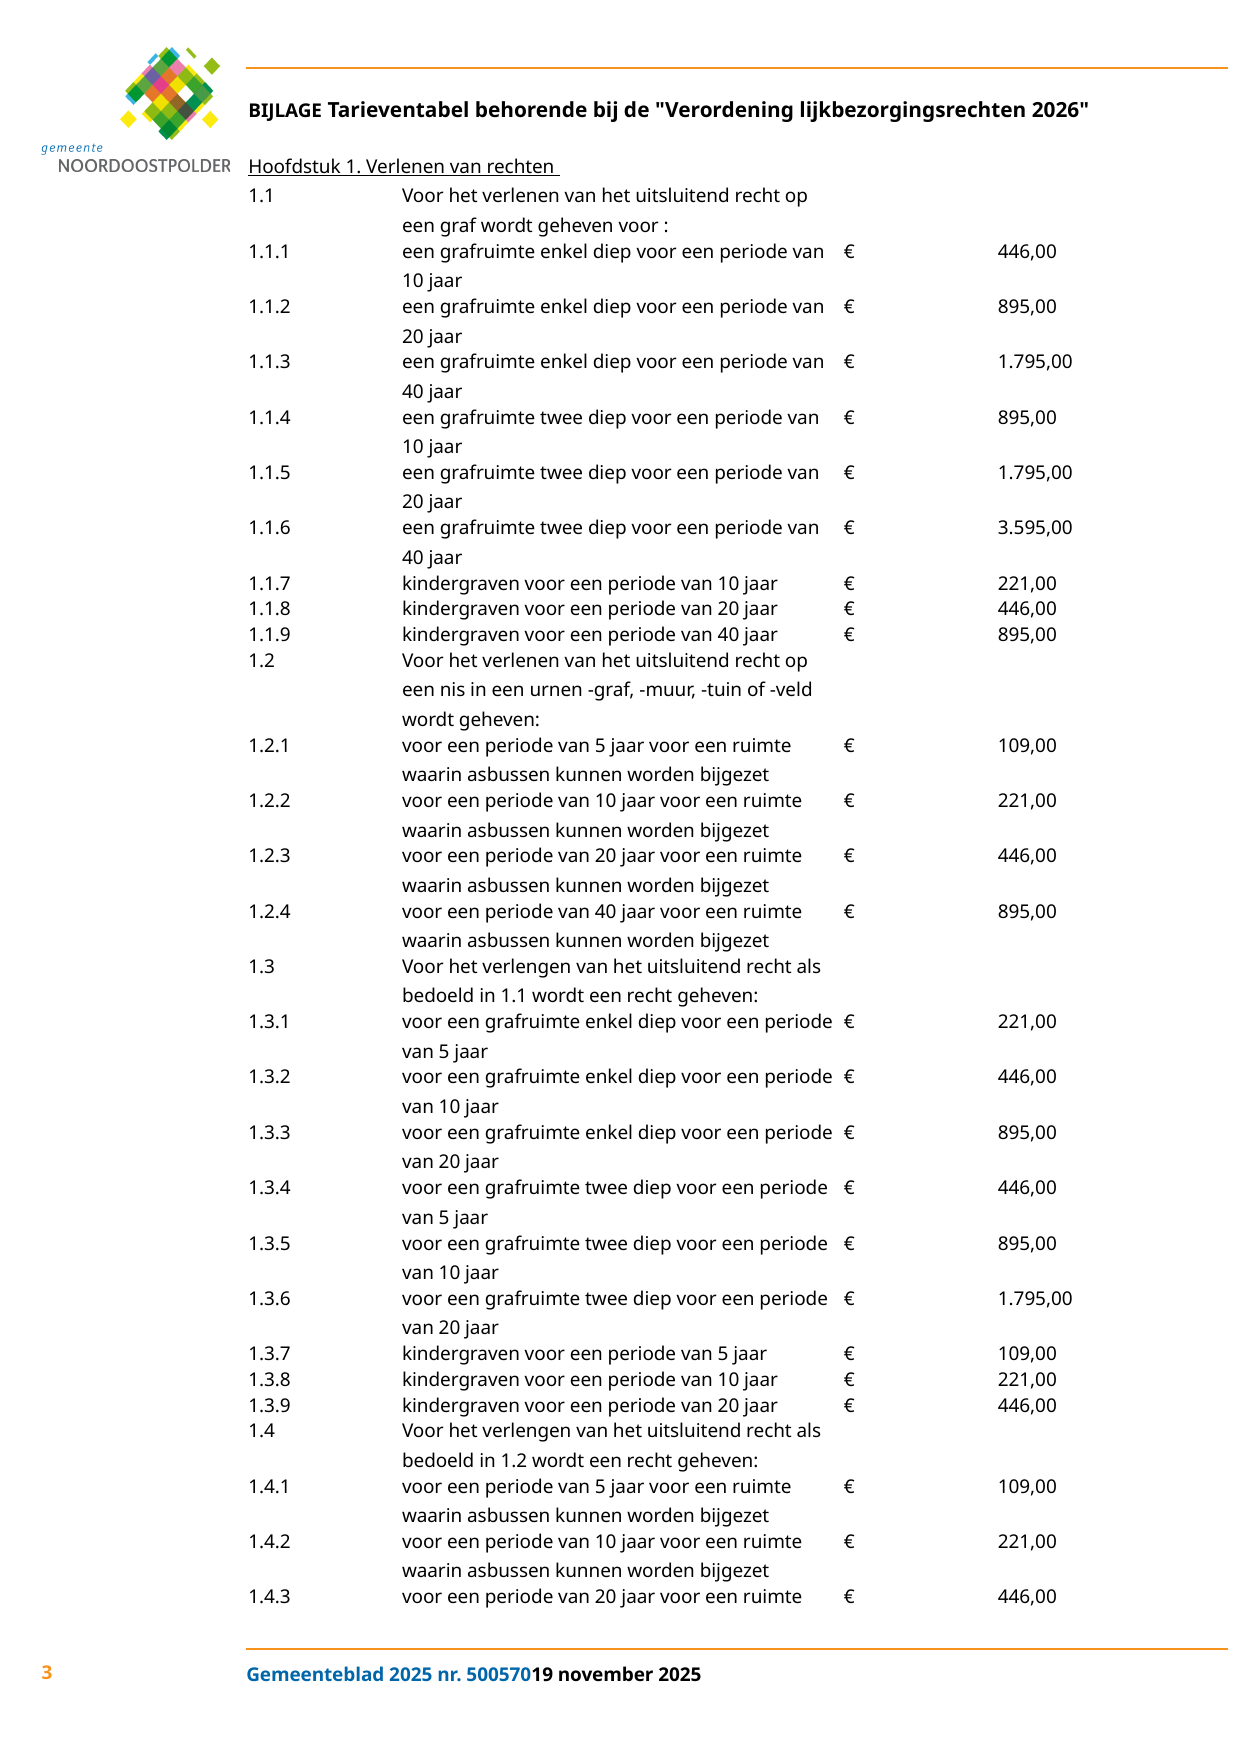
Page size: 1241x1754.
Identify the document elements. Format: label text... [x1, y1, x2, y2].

table_cell voor een grafruimte enkel diep voor een periode van 20 jaar [402, 1119, 844, 1174]
table_cell € [844, 621, 998, 647]
table_cell 446,00 [998, 843, 1152, 898]
table_header Voor het verlenen van het uitsluitend recht op een graf wordt geheven voor : [402, 183, 844, 238]
table_cell Voor het verlenen van het uitsluitend recht op een nis in een urnen -graf, -muur, -tuin of -veld wordt geheven: [402, 647, 844, 732]
table_cell 221,00 [998, 1528, 1152, 1583]
table_cell 1.1.3 [248, 349, 402, 404]
table_cell € [844, 404, 998, 459]
table_cell 446,00 [998, 596, 1152, 621]
table_cell € [844, 349, 998, 404]
table_header [998, 183, 1152, 238]
table_cell € [844, 1366, 998, 1392]
table_header 1.1 [248, 183, 402, 238]
table_cell 221,00 [998, 1009, 1152, 1064]
table_cell een grafruimte twee diep voor een periode van 20 jaar [402, 459, 844, 514]
table_cell € [844, 1528, 998, 1583]
table_cell kindergraven voor een periode van 40 jaar [402, 621, 844, 647]
table_cell kindergraven voor een periode van 5 jaar [402, 1340, 844, 1366]
table_cell 221,00 [998, 1366, 1152, 1392]
table_cell kindergraven voor een periode van 20 jaar [402, 1392, 844, 1417]
table_cell 221,00 [998, 787, 1152, 842]
table_cell een grafruimte enkel diep voor een periode van 20 jaar [402, 293, 844, 348]
table_cell 1.795,00 [998, 459, 1152, 514]
table_cell € [844, 843, 998, 898]
table_cell een grafruimte twee diep voor een periode van 10 jaar [402, 404, 844, 459]
table_cell voor een grafruimte enkel diep voor een periode van 10 jaar [402, 1064, 844, 1119]
table_cell € [844, 1009, 998, 1064]
table_cell € [844, 1473, 998, 1528]
table_cell 1.2.2 [248, 787, 402, 842]
table_cell € [844, 1230, 998, 1285]
table_cell 1.3.7 [248, 1340, 402, 1366]
text BIJLAGE Tarieventabel behorende bij de "Verordening lijkbezorgingsrechten 2026" [248, 95, 1152, 123]
table_cell Voor het verlengen van het uitsluitend recht als bedoeld in 1.2 wordt een recht geheven: [402, 1418, 844, 1473]
table_cell 109,00 [998, 1473, 1152, 1528]
table_cell € [844, 459, 998, 514]
table_cell een grafruimte enkel diep voor een periode van 40 jaar [402, 349, 844, 404]
table_cell € [844, 787, 998, 842]
table_cell 895,00 [998, 1119, 1152, 1174]
table_cell 446,00 [998, 1064, 1152, 1119]
table_cell voor een grafruimte enkel diep voor een periode van 5 jaar [402, 1009, 844, 1064]
text Hoofdstuk 1. Verlenen van rechten [248, 153, 1152, 179]
table_cell voor een periode van 10 jaar voor een ruimte waarin asbussen kunnen worden bijgezet [402, 787, 844, 842]
table_cell voor een grafruimte twee diep voor een periode van 20 jaar [402, 1285, 844, 1340]
table_cell 1.3.8 [248, 1366, 402, 1392]
table_cell 1.795,00 [998, 1285, 1152, 1340]
table_cell 1.3.3 [248, 1119, 402, 1174]
table_cell € [844, 1285, 998, 1340]
table_cell [998, 1418, 1152, 1473]
table_cell 446,00 [998, 1392, 1152, 1417]
table_cell € [844, 1340, 998, 1366]
table_cell [998, 647, 1152, 732]
table_cell 1.1.6 [248, 515, 402, 570]
table_cell 3.595,00 [998, 515, 1152, 570]
table_cell 1.3.6 [248, 1285, 402, 1340]
table_cell voor een periode van 5 jaar voor een ruimte waarin asbussen kunnen worden bijgezet [402, 1473, 844, 1528]
table_cell 1.1.8 [248, 596, 402, 621]
table_cell € [844, 515, 998, 570]
table_cell kindergraven voor een periode van 20 jaar [402, 596, 844, 621]
table_cell 895,00 [998, 898, 1152, 953]
table_cell € [844, 1174, 998, 1230]
table_cell 895,00 [998, 1230, 1152, 1285]
table_cell 446,00 [998, 238, 1152, 293]
table_cell [998, 953, 1152, 1008]
table_cell € [844, 1392, 998, 1417]
table_cell 1.4.2 [248, 1528, 402, 1583]
table_cell voor een periode van 40 jaar voor een ruimte waarin asbussen kunnen worden bijgezet [402, 898, 844, 953]
table_cell 895,00 [998, 621, 1152, 647]
table_cell voor een periode van 10 jaar voor een ruimte waarin asbussen kunnen worden bijgezet [402, 1528, 844, 1583]
table_cell 895,00 [998, 293, 1152, 348]
table_cell € [844, 1584, 998, 1609]
table_cell 1.2.4 [248, 898, 402, 953]
table_cell [844, 1418, 998, 1473]
table_cell 1.1.2 [248, 293, 402, 348]
table_cell 1.1.1 [248, 238, 402, 293]
table_cell € [844, 732, 998, 787]
table_cell voor een periode van 5 jaar voor een ruimte waarin asbussen kunnen worden bijgezet [402, 732, 844, 787]
table_cell voor een grafruimte twee diep voor een periode van 5 jaar [402, 1174, 844, 1230]
table_cell 1.3.1 [248, 1009, 402, 1064]
table_cell 221,00 [998, 570, 1152, 596]
table_cell 109,00 [998, 732, 1152, 787]
table_cell een grafruimte enkel diep voor een periode van 10 jaar [402, 238, 844, 293]
table_cell 1.1.4 [248, 404, 402, 459]
table_cell € [844, 596, 998, 621]
table_cell 446,00 [998, 1174, 1152, 1230]
table_cell 109,00 [998, 1340, 1152, 1366]
table_cell 1.4.1 [248, 1473, 402, 1528]
table_cell 446,00 [998, 1584, 1152, 1609]
table_cell 1.1.7 [248, 570, 402, 596]
table_cell kindergraven voor een periode van 10 jaar [402, 570, 844, 596]
table_cell 1.1.9 [248, 621, 402, 647]
picture [41, 47, 231, 172]
table_cell 1.3.4 [248, 1174, 402, 1230]
table_cell een grafruimte twee diep voor een periode van 40 jaar [402, 515, 844, 570]
table_cell kindergraven voor een periode van 10 jaar [402, 1366, 844, 1392]
table_cell 1.3 [248, 953, 402, 1008]
table_cell 1.1.5 [248, 459, 402, 514]
table_cell € [844, 1119, 998, 1174]
table_header [844, 183, 998, 238]
table_cell 1.2.1 [248, 732, 402, 787]
table_cell voor een grafruimte twee diep voor een periode van 10 jaar [402, 1230, 844, 1285]
table_cell [844, 953, 998, 1008]
table_cell 1.4 [248, 1418, 402, 1473]
table_cell 1.2 [248, 647, 402, 732]
table_cell 1.3.5 [248, 1230, 402, 1285]
table_cell 1.4.3 [248, 1584, 402, 1609]
table_cell € [844, 1064, 998, 1119]
table_cell voor een periode van 20 jaar voor een ruimte waarin asbussen kunnen worden bijgezet [402, 843, 844, 898]
table_cell € [844, 238, 998, 293]
table_cell Voor het verlengen van het uitsluitend recht als bedoeld in 1.1 wordt een recht geheven: [402, 953, 844, 1008]
table_cell 1.795,00 [998, 349, 1152, 404]
table_cell 1.3.2 [248, 1064, 402, 1119]
table_cell 1.3.9 [248, 1392, 402, 1417]
table_cell 1.2.3 [248, 843, 402, 898]
table_cell € [844, 898, 998, 953]
table_cell € [844, 293, 998, 348]
table_cell € [844, 570, 998, 596]
table_cell voor een periode van 20 jaar voor een ruimte [402, 1584, 844, 1609]
table_cell 895,00 [998, 404, 1152, 459]
table_cell [844, 647, 998, 732]
